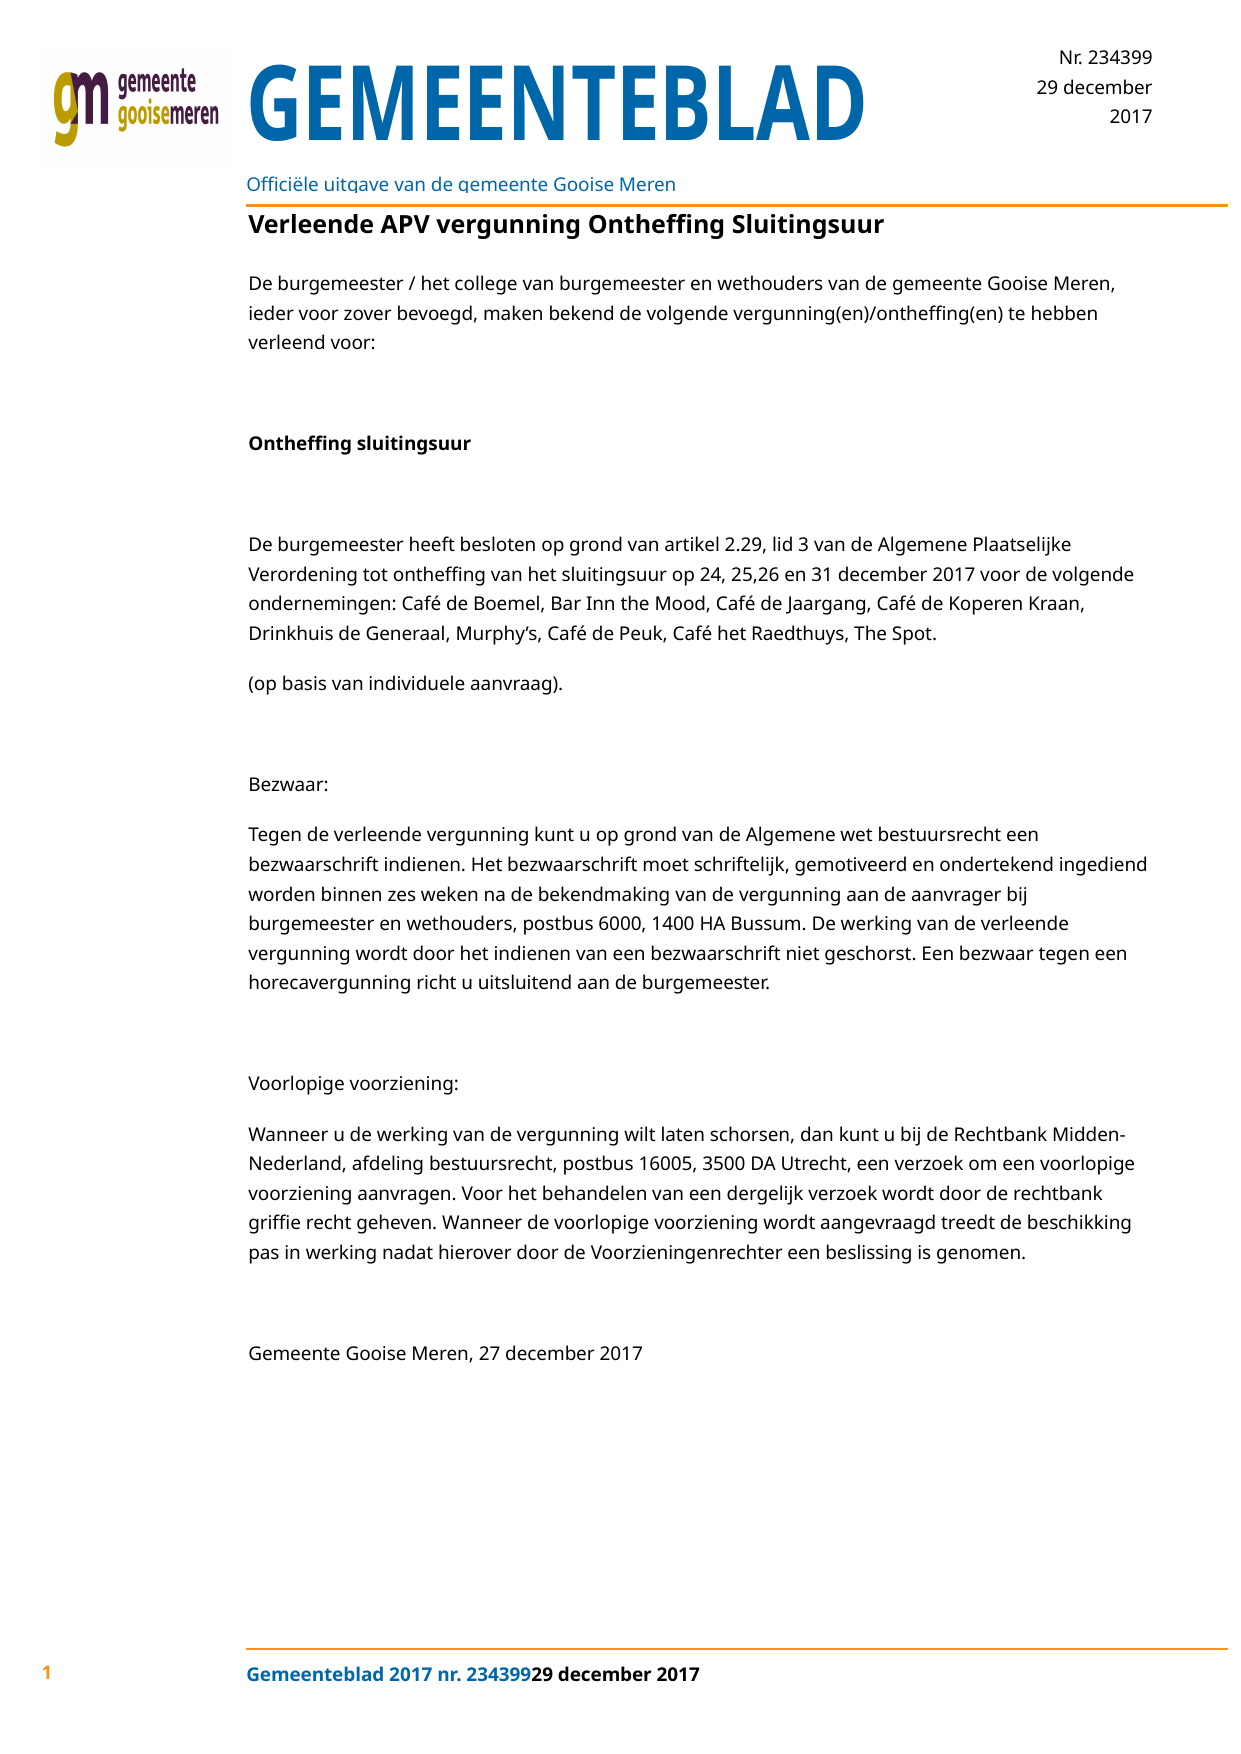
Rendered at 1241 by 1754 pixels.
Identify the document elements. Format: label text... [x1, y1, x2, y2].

text Voorlopige voorziening: [248, 1070, 1152, 1096]
picture [41, 47, 231, 172]
text Bezwaar: [248, 771, 1152, 797]
text (op basis van individuele aanvraag). [248, 670, 1152, 696]
text Wanneer u de werking van de vergunning wilt laten schorsen, dan kunt u bij de Rechtbank Midden-Nederland, afdeling bestuursrecht, postbus 16005, 3500 DA Utrecht, een verzoek om een voorlopige voorziening aanvragen. Voor het behandelen van een dergelijk verzoek wordt door de rechtbank griffie recht geheven. Wanneer de voorlopige voorziening wordt aangevraagd treedt de beschikking pas in werking nadat hierover door de Voorzieningenrechter een beslissing is genomen. [248, 1121, 1152, 1265]
text Tegen de verleende vergunning kunt u op grond van de Algemene wet bestuursrecht een bezwaarschrift indienen. Het bezwaarschrift moet schriftelijk, gemotiveerd en ondertekend ingediend worden binnen zes weken na de bekendmaking van de vergunning aan de aanvrager bij burgemeester en wethouders, postbus 6000, 1400 HA Bussum. De werking van de verleende vergunning wordt door het indienen van een bezwaarschrift niet geschorst. Een bezwaar tegen een horecavergunning richt u uitsluitend aan de burgemeester. [248, 822, 1152, 995]
text De burgemeester heeft besloten op grond van artikel 2.29, lid 3 van de Algemene Plaatselijke Verordening tot ontheffing van het sluitingsuur op 24, 25,26 en 31 december 2017 voor de volgende ondernemingen: Café de Boemel, Bar Inn the Mood, Café de Jaargang, Café de Koperen Kraan, Drinkhuis de Generaal, Murphy’s, Café de Peuk, Café het Raedthuys, The Spot. [248, 531, 1152, 646]
text Gemeente Gooise Meren, 27 december 2017 [248, 1340, 1152, 1366]
text De burgemeester / het college van burgemeester en wethouders van de gemeente Gooise Meren, ieder voor zover bevoegd, maken bekend de volgende vergunning(en)/ontheffing(en) te hebben verleend voor: [248, 270, 1152, 355]
text Ontheffing sluitingsuur [248, 430, 1152, 456]
text Verleende APV vergunning Ontheffing Sluitingsuur [248, 207, 1152, 241]
